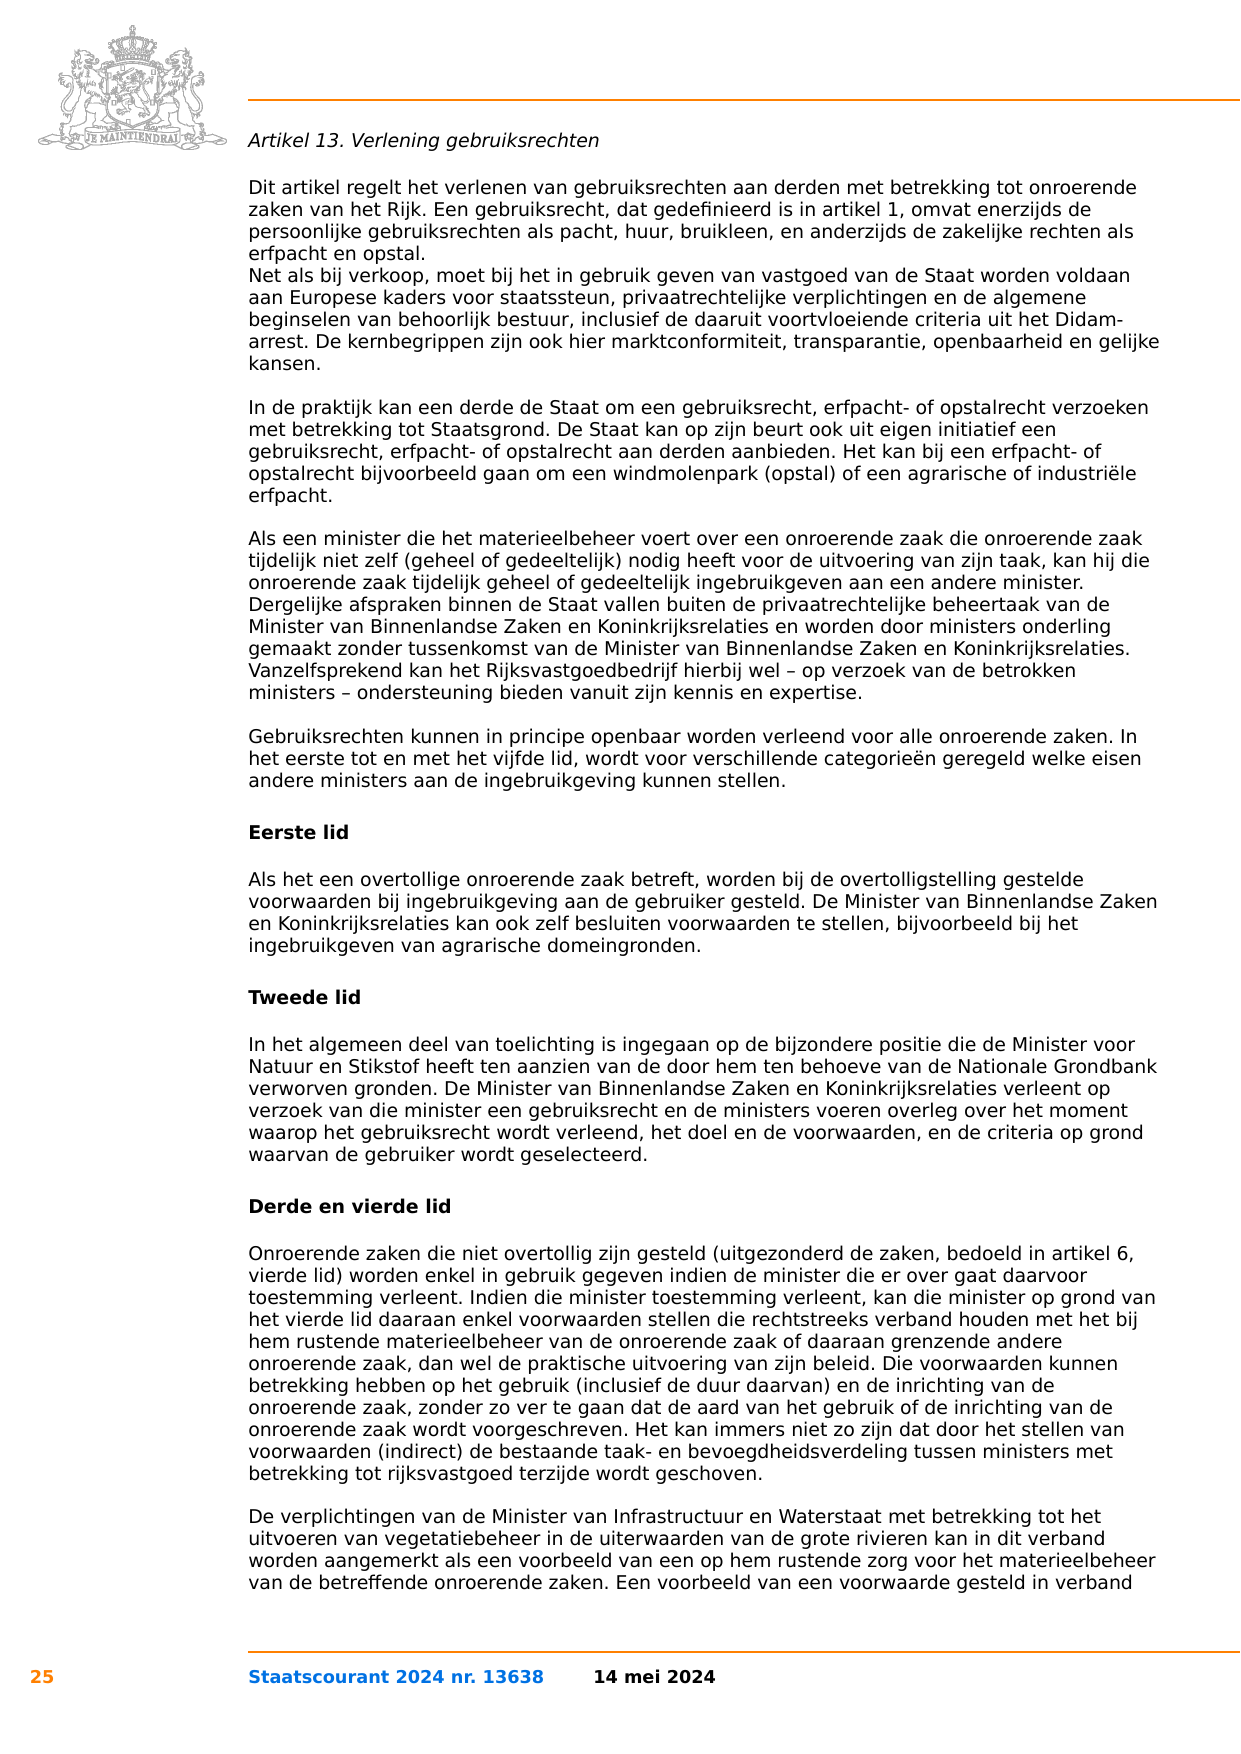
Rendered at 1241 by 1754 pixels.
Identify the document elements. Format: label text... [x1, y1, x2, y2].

text Onroerende zaken die niet overtollig zijn gesteld (uitgezonderd de zaken, bedoeld in artikel 6, vierde lid) worden enkel in gebruik gegeven indien de minister die er over gaat daarvoor toestemming verleent. Indien die minister toestemming verleent, kan die minister op grond van het vierde lid daaraan enkel voorwaarden stellen die rechtstreeks verband houden met het bij hem rustende materieelbeheer van de onroerende zaak of daaraan grenzende andere onroerende zaak, dan wel de praktische uitvoering van zijn beleid. Die voorwaarden kunnen betrekking hebben op het gebruik (inclusief de duur daarvan) en de inrichting van de onroerende zaak, zonder zo ver te gaan dat de aard van het gebruik of de inrichting van de onroerende zaak wordt voorgeschreven. Het kan immers niet zo zijn dat door het stellen van voorwaarden (indirect) de bestaande taak- en bevoegdheidsverdeling tussen ministers met betrekking tot rijksvastgoed terzijde wordt geschoven. [248, 1243, 1163, 1484]
text Dit artikel regelt het verlenen van gebruiksrechten aan derden met betrekking tot onroerende zaken van het Rijk. Een gebruiksrecht, dat gedefinieerd is in artikel 1, omvat enerzijds de persoonlijke gebruiksrechten als pacht, huur, bruikleen, en anderzijds de zakelijke rechten als erfpacht en opstal. [248, 177, 1163, 265]
text Als het een overtollige onroerende zaak betreft, worden bij de overtolligstelling gestelde voorwaarden bij ingebruikgeving aan de gebruiker gesteld. De Minister van Binnenlandse Zaken en Koninkrijksrelaties kan ook zelf besluiten voorwaarden te stellen, bijvoorbeeld bij het ingebruikgeven van agrarische domeingronden. [248, 869, 1163, 957]
picture [38, 25, 227, 150]
text De verplichtingen van de Minister van Infrastructuur en Waterstaat met betrekking tot het uitvoeren van vegetatiebeheer in de uiterwaarden van de grote rivieren kan in dit verband worden aangemerkt als een voorbeeld van een op hem rustende zorg voor het materieelbeheer van de betreffende onroerende zaken. Een voorbeeld van een voorwaarde gesteld in verband [248, 1506, 1163, 1594]
text In de praktijk kan een derde de Staat om een gebruiksrecht, erfpacht- of opstalrecht verzoeken met betrekking tot Staatsgrond. De Staat kan op zijn beurt ook uit eigen initiatief een gebruiksrecht, erfpacht- of opstalrecht aan derden aanbieden. Het kan bij een erfpacht- of opstalrecht bijvoorbeeld gaan om een windmolenpark (opstal) of een agrarische of industriële erfpacht. [248, 397, 1163, 506]
subtitle Eerste lid [248, 822, 1163, 844]
subtitle Tweede lid [248, 987, 1163, 1009]
subtitle Derde en vierde lid [248, 1196, 1163, 1218]
text Gebruiksrechten kunnen in principe openbaar worden verleend voor alle onroerende zaken. In het eerste tot en met het vijfde lid, wordt voor verschillende categorieën geregeld welke eisen andere ministers aan de ingebruikgeving kunnen stellen. [248, 726, 1163, 792]
subtitle Artikel 13. Verlening gebruiksrechten [248, 130, 1163, 152]
text Als een minister die het materieelbeheer voert over een onroerende zaak die onroerende zaak tijdelijk niet zelf (geheel of gedeeltelijk) nodig heeft voor de uitvoering van zijn taak, kan hij die onroerende zaak tijdelijk geheel of gedeeltelijk ingebruikgeven aan een andere minister. Dergelijke afspraken binnen de Staat vallen buiten de privaatrechtelijke beheertaak van de Minister van Binnenlandse Zaken en Koninkrijksrelaties en worden door ministers onderling gemaakt zonder tussenkomst van de Minister van Binnenlandse Zaken en Koninkrijksrelaties. Vanzelfsprekend kan het Rijksvastgoedbedrijf hierbij wel – op verzoek van de betrokken ministers – ondersteuning bieden vanuit zijn kennis en expertise. [248, 528, 1163, 704]
text In het algemeen deel van toelichting is ingegaan op de bijzondere positie die de Minister voor Natuur en Stikstof heeft ten aanzien van de door hem ten behoeve van de Nationale Grondbank verworven gronden. De Minister van Binnenlandse Zaken en Koninkrijksrelaties verleent op verzoek van die minister een gebruiksrecht en de ministers voeren overleg over het moment waarop het gebruiksrecht wordt verleend, het doel en de voorwaarden, en de criteria op grond waarvan de gebruiker wordt geselecteerd. [248, 1034, 1163, 1166]
text Net als bij verkoop, moet bij het in gebruik geven van vastgoed van de Staat worden voldaan aan Europese kaders voor staatssteun, privaatrechtelijke verplichtingen en de algemene beginselen van behoorlijk bestuur, inclusief de daaruit voortvloeiende criteria uit het Didam-arrest. De kernbegrippen zijn ook hier marktconformiteit, transparantie, openbaarheid en gelijke kansen. [248, 265, 1163, 375]
